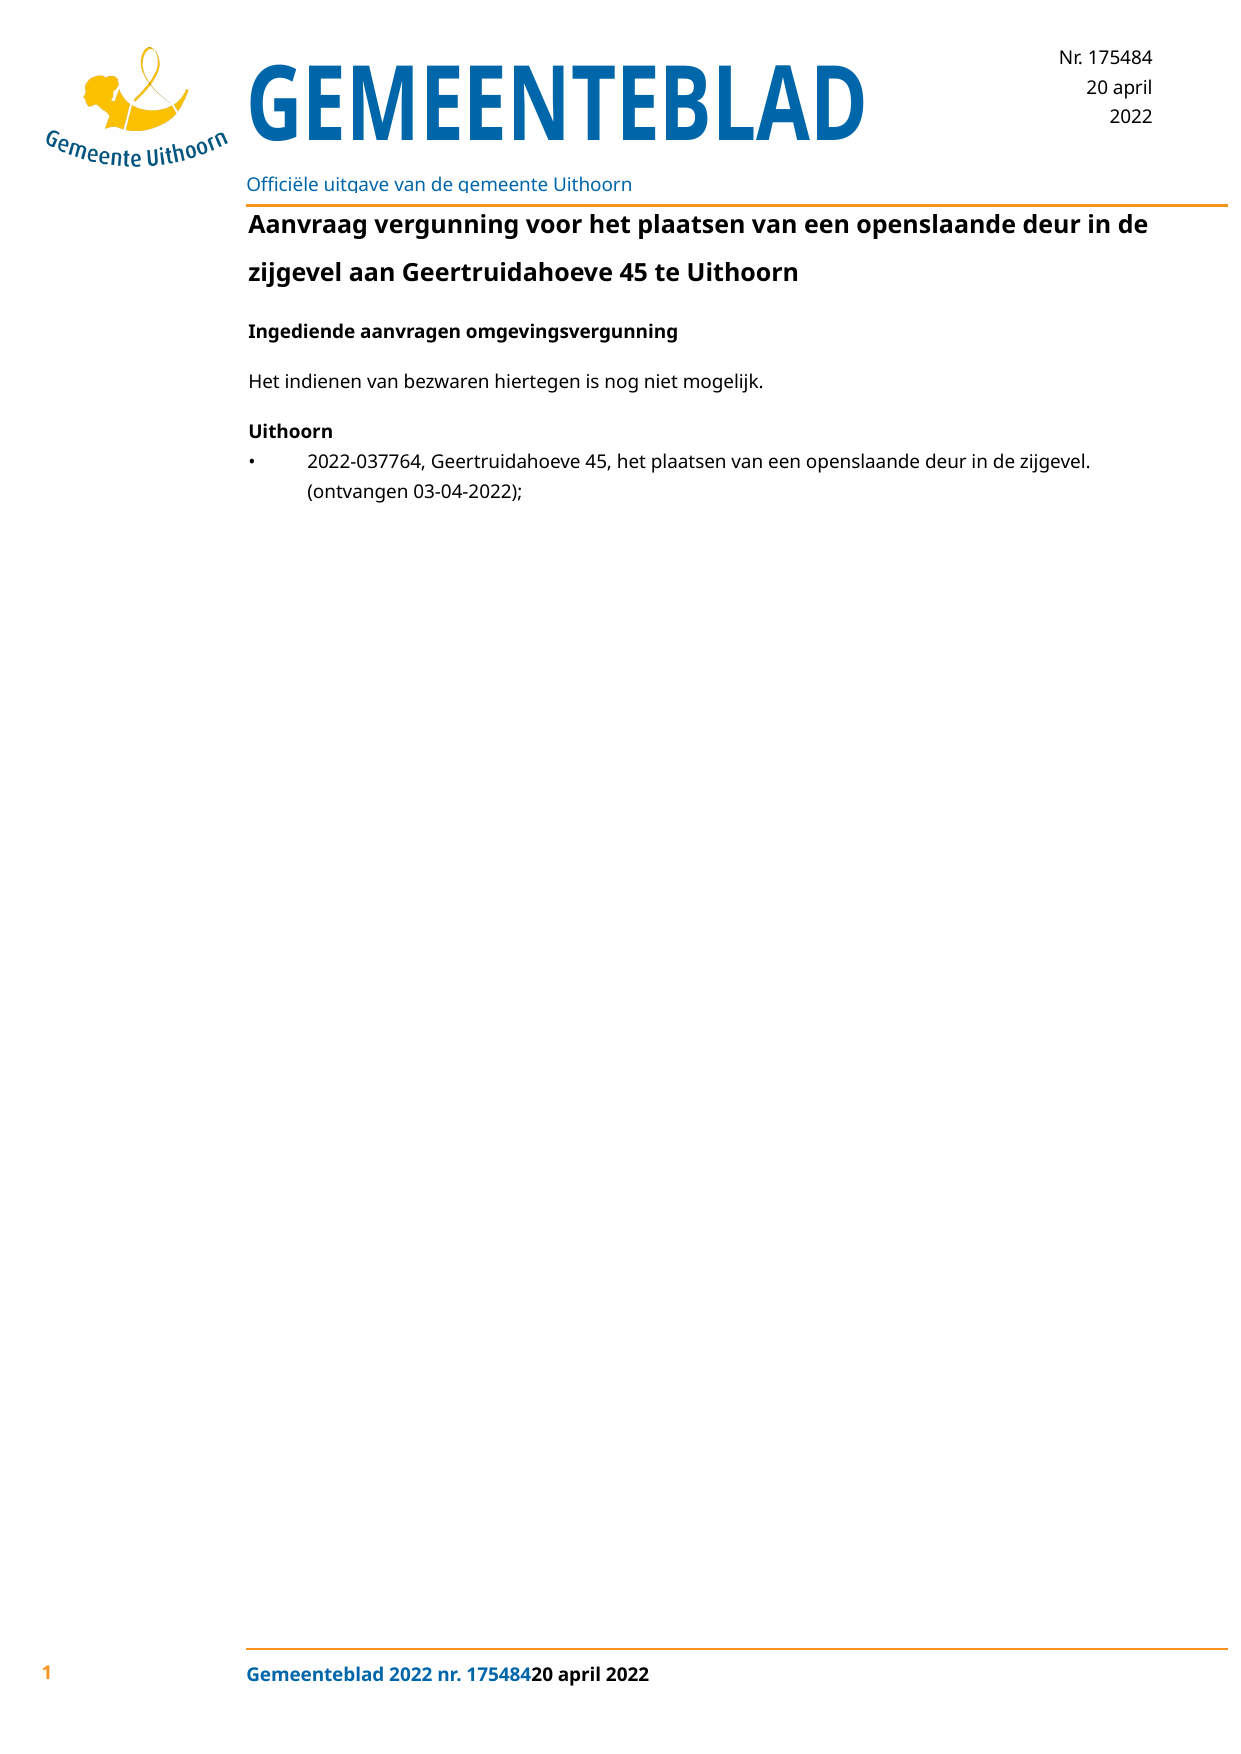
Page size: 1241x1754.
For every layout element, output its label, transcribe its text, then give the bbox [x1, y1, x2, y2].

text Ingediende aanvragen omgevingsvergunning [248, 318, 1152, 344]
picture [41, 47, 231, 172]
text Het indienen van bezwaren hiertegen is nog niet mogelijk. [248, 368, 1152, 394]
text Aanvraag vergunning voor het plaatsen van een openslaande deur in de zijgevel aan Geertruidahoeve 45 te Uithoorn [248, 207, 1152, 288]
text Uithoorn [248, 419, 1152, 444]
list 2022-037764, Geertruidahoeve 45, het plaatsen van een openslaande deur in de zijgevel. (ontvangen 03-04-2022); [248, 448, 1152, 504]
